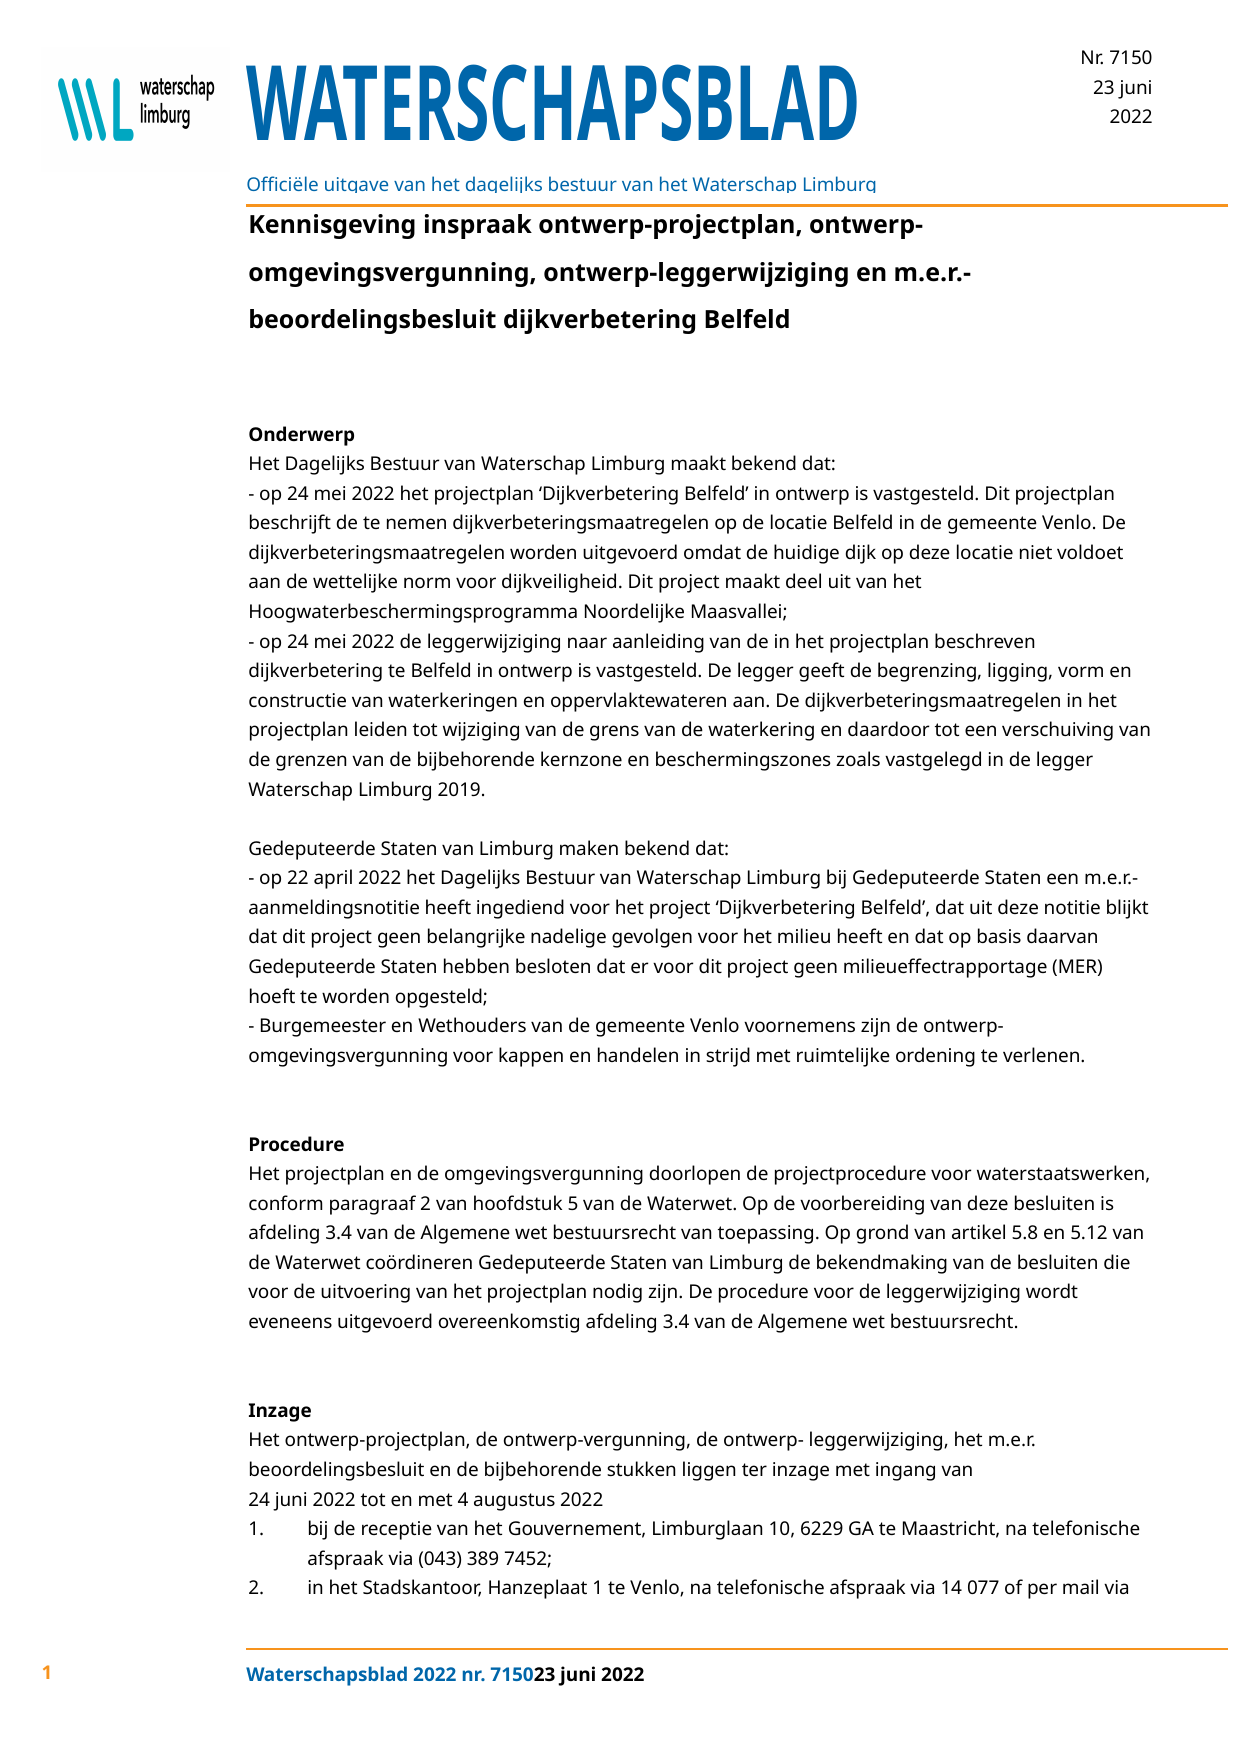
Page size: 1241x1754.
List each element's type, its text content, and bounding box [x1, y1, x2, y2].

text - Burgemeester en Wethouders van de gemeente Venlo voornemens zijn de ontwerp-omgevingsvergunning voor kappen en handelen in strijd met ruimtelijke ordening te verlenen. [248, 1012, 1152, 1068]
text - op 24 mei 2022 de leggerwijziging naar aanleiding van de in het projectplan beschreven dijkverbetering te Belfeld in ontwerp is vastgesteld. De legger geeft de begrenzing, ligging, vorm en constructie van waterkeringen en oppervlaktewateren aan. De dijkverbeteringsmaatregelen in het projectplan leiden tot wijziging van de grens van de waterkering en daardoor tot een verschuiving van de grenzen van de bijbehorende kernzone en beschermingszones zoals vastgelegd in de legger Waterschap Limburg 2019. [248, 628, 1152, 802]
text Gedeputeerde Staten van Limburg maken bekend dat: [248, 835, 1152, 861]
text Kennisgeving inspraak ontwerp-projectplan, ontwerp-omgevingsvergunning, ontwerp-leggerwijziging en m.e.r.-beoordelingsbesluit dijkverbetering Belfeld [248, 207, 1152, 336]
text Het Dagelijks Bestuur van Waterschap Limburg maakt bekend dat: [248, 450, 1152, 476]
text Onderwerp [248, 421, 1152, 447]
text - op 24 mei 2022 het projectplan ‘Dijkverbetering Belfeld’ in ontwerp is vastgesteld. Dit projectplan beschrijft de te nemen dijkverbeteringsmaatregelen op de locatie Belfeld in de gemeente Venlo. De dijkverbeteringsmaatregelen worden uitgevoerd omdat de huidige dijk op deze locatie niet voldoet aan de wettelijke norm voor dijkveiligheid. Dit project maakt deel uit van het Hoogwaterbeschermingsprogramma Noordelijke Maasvallei; [248, 480, 1152, 624]
text - op 22 april 2022 het Dagelijks Bestuur van Waterschap Limburg bij Gedeputeerde Staten een m.e.r.-aanmeldingsnotitie heeft ingediend voor het project ‘Dijkverbetering Belfeld’, dat uit deze notitie blijkt dat dit project geen belangrijke nadelige gevolgen voor het milieu heeft en dat op basis daarvan Gedeputeerde Staten hebben besloten dat er voor dit project geen milieueffectrapportage (MER) hoeft te worden opgesteld; [248, 864, 1152, 1009]
text Het projectplan en de omgevingsvergunning doorlopen de projectprocedure voor waterstaatswerken, conform paragraaf 2 van hoofdstuk 5 van de Waterwet. Op de voorbereiding van deze besluiten is afdeling 3.4 van de Algemene wet bestuursrecht van toepassing. Op grond van artikel 5.8 en 5.12 van de Waterwet coördineren Gedeputeerde Staten van Limburg de bekendmaking van de besluiten die voor de uitvoering van het projectplan nodig zijn. De procedure voor de leggerwijziging wordt eveneens uitgevoerd overeenkomstig afdeling 3.4 van de Algemene wet bestuursrecht. [248, 1160, 1152, 1334]
text Procedure [248, 1131, 1152, 1157]
text Het ontwerp-projectplan, de ontwerp-vergunning, de ontwerp- leggerwijziging, het m.e.r. beoordelingsbesluit en de bijbehorende stukken liggen ter inzage met ingang van [248, 1427, 1152, 1482]
list bij de receptie van het Gouvernement, Limburglaan 10, 6229 GA te Maastricht, na telefonische afspraak via (043) 389 7452; [248, 1515, 1152, 1571]
picture [41, 47, 231, 172]
text Inzage [248, 1397, 1152, 1423]
text 24 juni 2022 tot en met 4 augustus 2022 [248, 1486, 1152, 1512]
list in het Stadskantoor, Hanzeplaat 1 te Venlo, na telefonische afspraak via 14 077 of per mail via [248, 1574, 1152, 1600]
